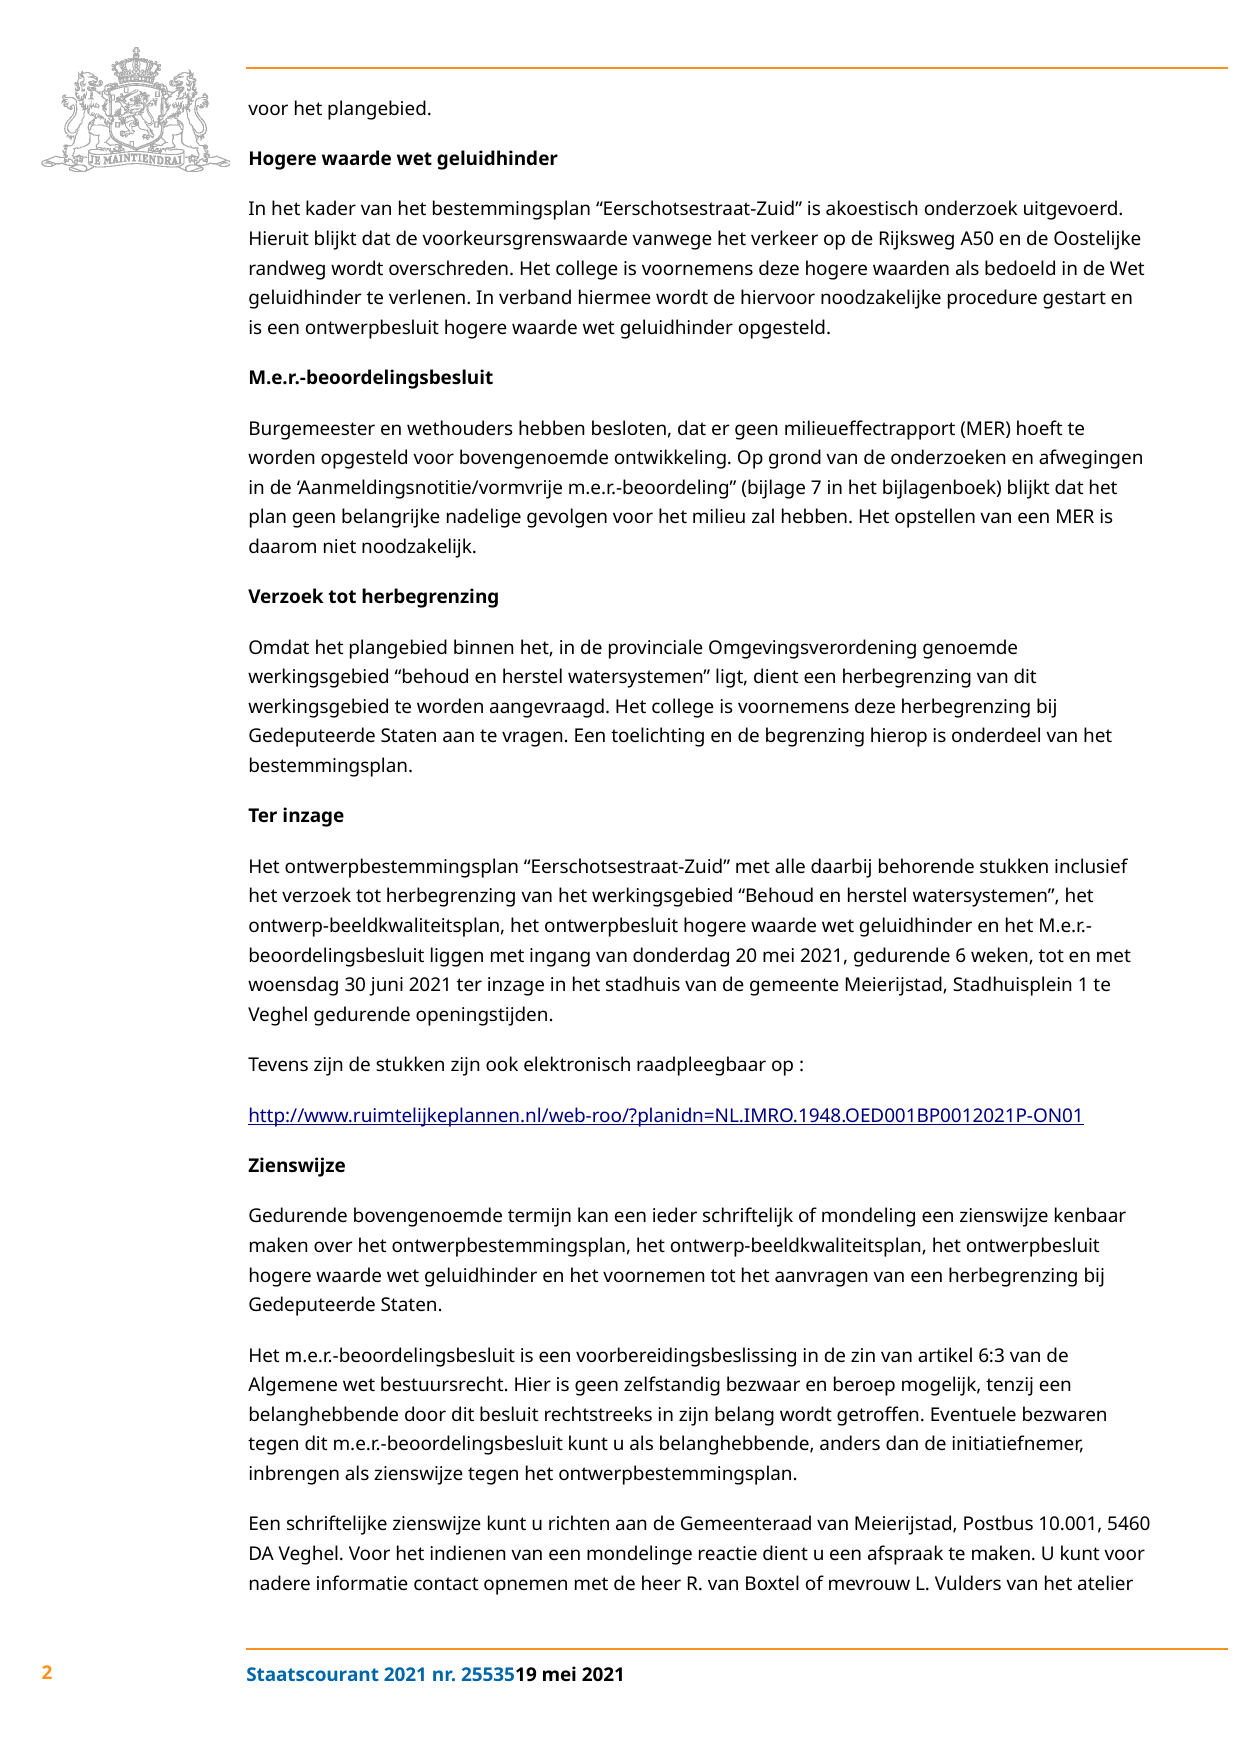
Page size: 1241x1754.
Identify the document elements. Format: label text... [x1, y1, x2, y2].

text Zienswijze [248, 1152, 1152, 1178]
text M.e.r.-beoordelingsbesluit [248, 364, 1152, 390]
text Burgemeester en wethouders hebben besloten, dat er geen milieueffectrapport (MER) hoeft te worden opgesteld voor bovengenoemde ontwikkeling. Op grond van de onderzoeken en afwegingen in de ‘Aanmeldingsnotitie/vormvrije m.e.r.-beoordeling” (bijlage 7 in het bijlagenboek) blijkt dat het plan geen belangrijke nadelige gevolgen voor het milieu zal hebben. Het opstellen van een MER is daarom niet noodzakelijk. [248, 415, 1152, 559]
text Ter inzage [248, 803, 1152, 828]
text Hogere waarde wet geluidhinder [248, 145, 1152, 171]
text Het ontwerpbestemmingsplan “Eerschotsestraat-Zuid” met alle daarbij behorende stukken inclusief het verzoek tot herbegrenzing van het werkingsgebied “Behoud en herstel watersystemen”, het ontwerp-beeldkwaliteitsplan, het ontwerpbesluit hogere waarde wet geluidhinder en het M.e.r.-beoordelingsbesluit liggen met ingang van donderdag 20 mei 2021, gedurende 6 weken, tot en met woensdag 30 juni 2021 ter inzage in het stadhuis van de gemeente Meierijstad, Stadhuisplein 1 te Veghel gedurende openingstijden. [248, 853, 1152, 1027]
text Het m.e.r.-beoordelingsbesluit is een voorbereidingsbeslissing in de zin van artikel 6:3 van de Algemene wet bestuursrecht. Hier is geen zelfstandig bezwaar en beroep mogelijk, tenzij een belanghebbende door dit besluit rechtstreeks in zijn belang wordt getroffen. Eventuele bezwaren tegen dit m.e.r.-beoordelingsbesluit kunt u als belanghebbende, anders dan de initiatiefnemer, inbrengen als zienswijze tegen het ontwerpbestemmingsplan. [248, 1342, 1152, 1486]
picture [41, 47, 231, 172]
text Gedurende bovengenoemde termijn kan een ieder schriftelijk of mondeling een zienswijze kenbaar maken over het ontwerpbestemmingsplan, het ontwerp-beeldkwaliteitsplan, het ontwerpbesluit hogere waarde wet geluidhinder en het voornemen tot het aanvragen van een herbegrenzing bij Gedeputeerde Staten. [248, 1203, 1152, 1317]
text In het kader van het bestemmingsplan “Eerschotsestraat-Zuid” is akoestisch onderzoek uitgevoerd. Hieruit blijkt dat de voorkeursgrenswaarde vanwege het verkeer op de Rijksweg A50 en de Oostelijke randweg wordt overschreden. Het college is voornemens deze hogere waarden als bedoeld in de Wet geluidhinder te verlenen. In verband hiermee wordt de hiervoor noodzakelijke procedure gestart en is een ontwerpbesluit hogere waarde wet geluidhinder opgesteld. [248, 196, 1152, 340]
text voor het plangebied. [248, 95, 1152, 121]
text http://www.ruimtelijkeplannen.nl/web-roo/?planidn=NL.IMRO.1948.OED001BP0012021P-ON01 [248, 1102, 1152, 1128]
text Omdat het plangebied binnen het, in de provinciale Omgevingsverordening genoemde werkingsgebied “behoud en herstel watersystemen” ligt, dient een herbegrenzing van dit werkingsgebied te worden aangevraagd. Het college is voornemens deze herbegrenzing bij Gedeputeerde Staten aan te vragen. Een toelichting en de begrenzing hierop is onderdeel van het bestemmingsplan. [248, 634, 1152, 778]
text Een schriftelijke zienswijze kunt u richten aan de Gemeenteraad van Meierijstad, Postbus 10.001, 5460 DA Veghel. Voor het indienen van een mondelinge reactie dient u een afspraak te maken. U kunt voor nadere informatie contact opnemen met de heer R. van Boxtel of mevrouw L. Vulders van het atelier [248, 1511, 1152, 1596]
text Verzoek tot herbegrenzing [248, 583, 1152, 609]
text Tevens zijn de stukken zijn ook elektronisch raadpleegbaar op : [248, 1051, 1152, 1077]
